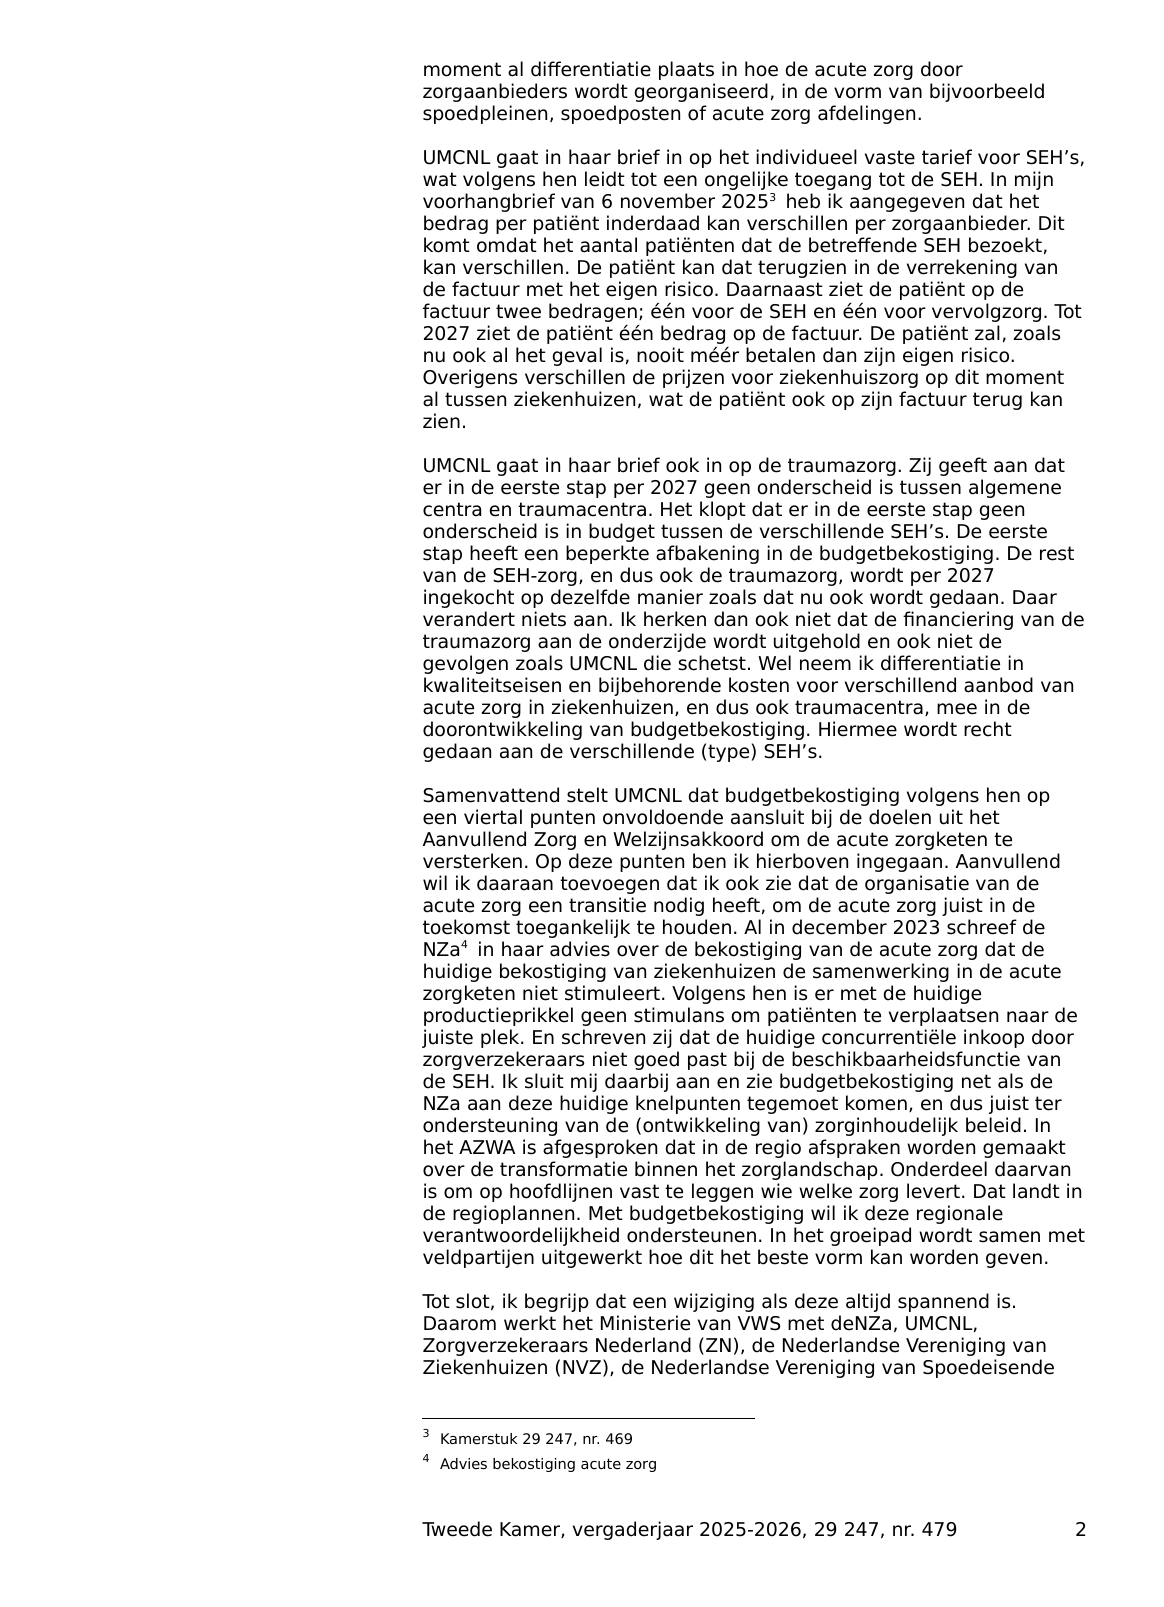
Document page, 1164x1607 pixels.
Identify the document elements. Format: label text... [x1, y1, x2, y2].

text Advies bekostiging acute zorg [422, 1452, 1087, 1474]
text moment al differentiatie plaats in hoe de acute zorg door zorgaanbieders wordt georganiseerd, in de vorm van bijvoorbeeld spoedpleinen, spoedposten of acute zorg afdelingen. [422, 59, 1087, 125]
text UMCNL gaat in haar brief in op het individueel vaste tarief voor SEH’s, wat volgens hen leidt tot een ongelijke toegang tot de SEH. In mijn voorhangbrief van 6 november 2025 heb ik aangegeven dat het bedrag per patiënt inderdaad kan verschillen per zorgaanbieder. Dit komt omdat het aantal patiënten dat de betreffende SEH bezoekt, kan verschillen. De patiënt kan dat terugzien in de verrekening van de factuur met het eigen risico. Daarnaast ziet de patiënt op de factuur twee bedragen; één voor de SEH en één voor vervolgzorg. Tot 2027 ziet de patiënt één bedrag op de factuur. De patiënt zal, zoals nu ook al het geval is, nooit méér betalen dan zijn eigen risico. Overigens verschillen de prijzen voor ziekenhuiszorg op dit moment al tussen ziekenhuizen, wat de patiënt ook op zijn factuur terug kan zien. [422, 147, 1087, 433]
text Kamerstuk 29 247, nr. 469 [422, 1427, 1087, 1449]
text UMCNL gaat in haar brief ook in op de traumazorg. Zij geeft aan dat er in de eerste stap per 2027 geen onderscheid is tussen algemene centra en traumacentra. Het klopt dat er in de eerste stap geen onderscheid is in budget tussen de verschillende SEH’s. De eerste stap heeft een beperkte afbakening in de budgetbekostiging. De rest van de SEH-zorg, en dus ook de traumazorg, wordt per 2027 ingekocht op dezelfde manier zoals dat nu ook wordt gedaan. Daar verandert niets aan. Ik herken dan ook niet dat de financiering van de traumazorg aan de onderzijde wordt uitgehold en ook niet de gevolgen zoals UMCNL die schetst. Wel neem ik differentiatie in kwaliteitseisen en bijbehorende kosten voor verschillend aanbod van acute zorg in ziekenhuizen, en dus ook traumacentra, mee in de doorontwikkeling van budgetbekostiging. Hiermee wordt recht gedaan aan de verschillende (type) SEH’s. [422, 455, 1087, 763]
text Tot slot, ik begrijp dat een wijziging als deze altijd spannend is. Daarom werkt het Ministerie van VWS met deNZa, UMCNL, Zorgverzekeraars Nederland (ZN), de Nederlandse Vereniging van Ziekenhuizen (NVZ), de Nederlandse Vereniging van Spoedeisende [422, 1291, 1087, 1379]
text Samenvattend stelt UMCNL dat budgetbekostiging volgens hen op een viertal punten onvoldoende aansluit bij de doelen uit het Aanvullend Zorg en Welzijnsakkoord om de acute zorgketen te versterken. Op deze punten ben ik hierboven ingegaan. Aanvullend wil ik daaraan toevoegen dat ik ook zie dat de organisatie van de acute zorg een transitie nodig heeft, om de acute zorg juist in de toekomst toegankelijk te houden. Al in december 2023 schreef de NZa in haar advies over de bekostiging van de acute zorg dat de huidige bekostiging van ziekenhuizen de samenwerking in de acute zorgketen niet stimuleert. Volgens hen is er met de huidige productieprikkel geen stimulans om patiënten te verplaatsen naar de juiste plek. En schreven zij dat de huidige concurrentiële inkoop door zorgverzekeraars niet goed past bij de beschikbaarheidsfunctie van de SEH. Ik sluit mij daarbij aan en zie budgetbekostiging net als de NZa aan deze huidige knelpunten tegemoet komen, en dus juist ter ondersteuning van de (ontwikkeling van) zorginhoudelijk beleid. In het AZWA is afgesproken dat in de regio afspraken worden gemaakt over de transformatie binnen het zorglandschap. Onderdeel daarvan is om op hoofdlijnen vast te leggen wie welke zorg levert. Dat landt in de regioplannen. Met budgetbekostiging wil ik deze regionale verantwoordelijkheid ondersteunen. In het groeipad wordt samen met veldpartijen uitgewerkt hoe dit het beste vorm kan worden geven. [422, 785, 1087, 1268]
